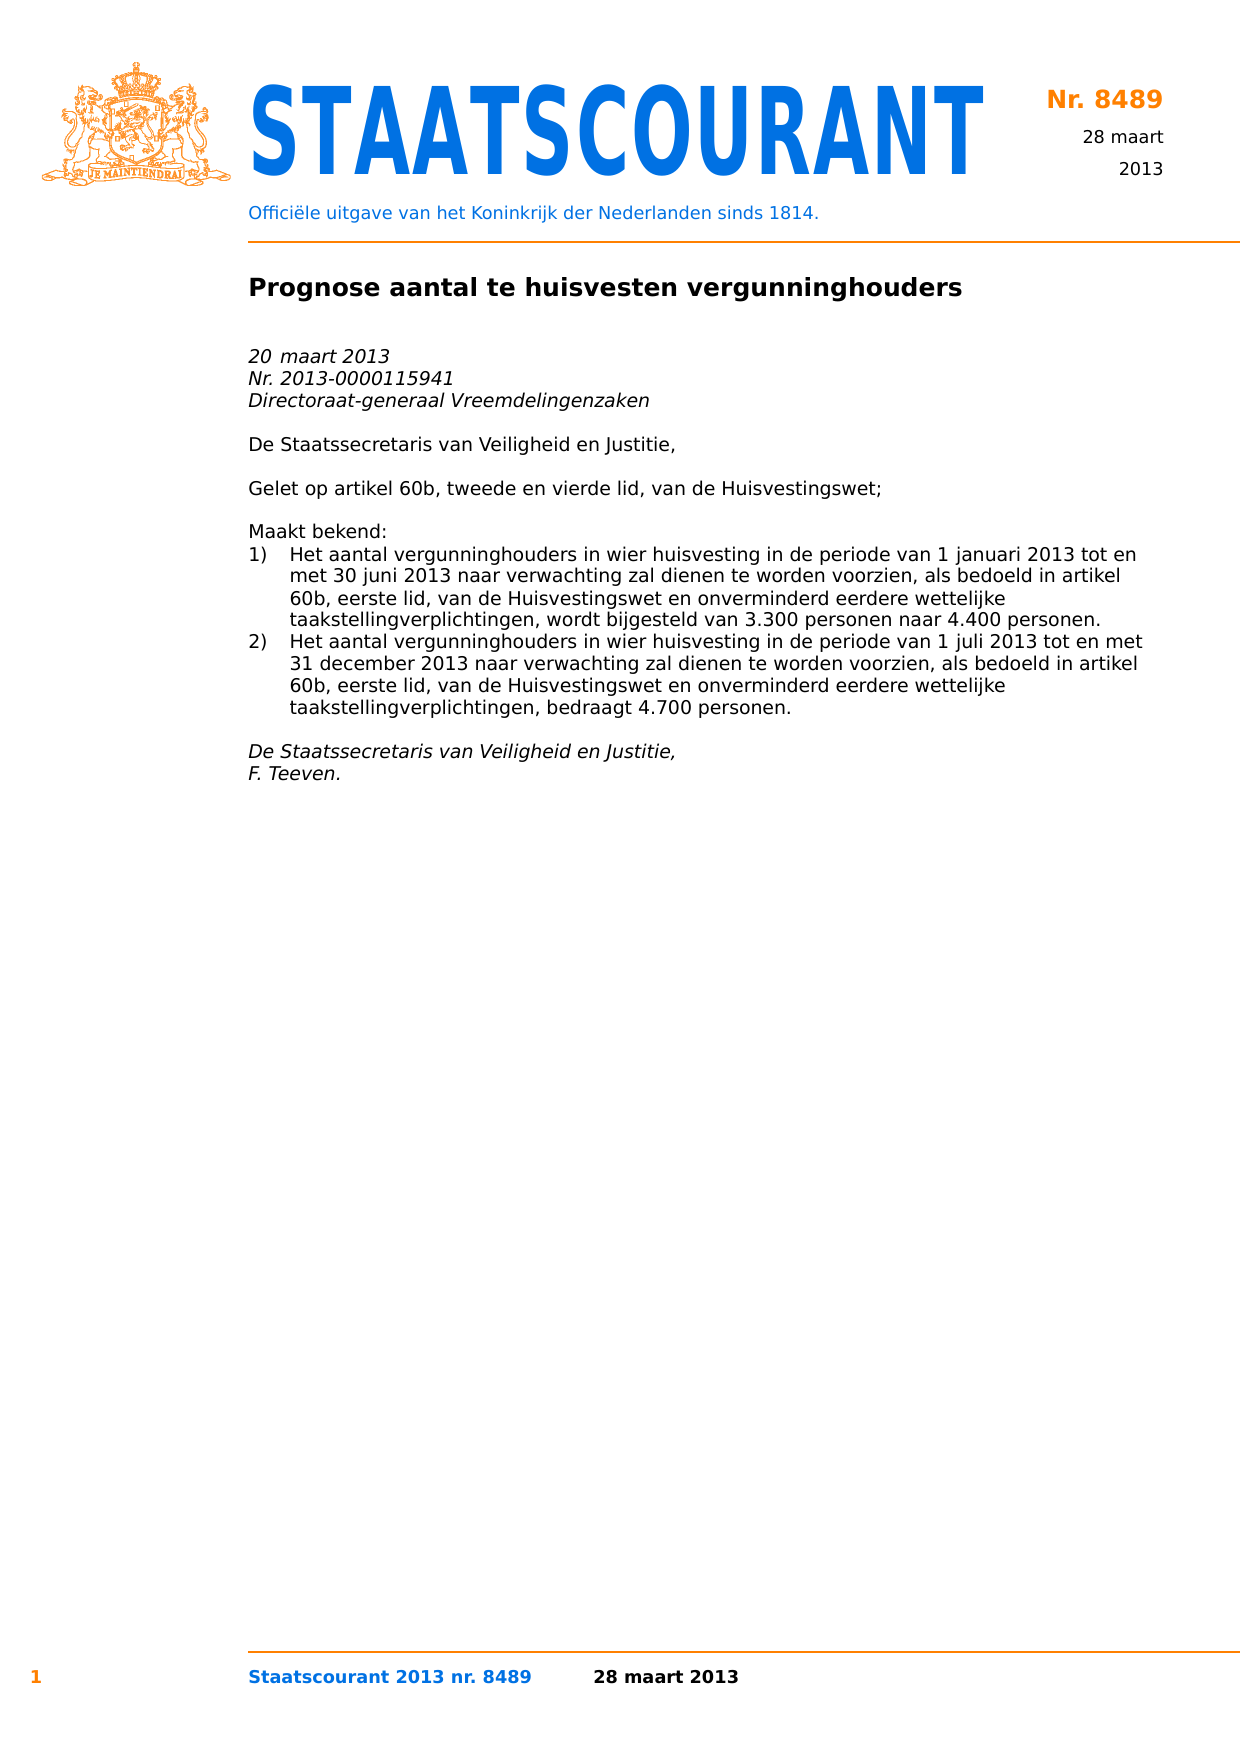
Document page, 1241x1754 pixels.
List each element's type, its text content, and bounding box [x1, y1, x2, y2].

text 20 maart 2013 [248, 346, 1163, 368]
text Directoraat-generaal Vreemdelingenzaken [248, 390, 1163, 412]
text Gelet op artikel 60b, tweede en vierde lid, van de Huisvestingswet; [248, 478, 1163, 499]
table_cell 2013 [998, 153, 1240, 203]
text De Staatssecretaris van Veiligheid en Justitie, [248, 434, 1163, 456]
table_cell Officiële uitgave van het Koninkrijk der Nederlanden sinds 1814. [248, 203, 1240, 241]
picture [41, 62, 231, 186]
table_header [25, 62, 248, 241]
text 2) Het aantal vergunninghouders in wier huisvesting in de periode van 1 juli 2013 tot en met 31 december 2013 naar verwachting zal dienen te worden voorzien, als bedoeld in artikel 60b, eerste lid, van de Huisvestingswet en onverminderd eerdere wettelijke taakstellingverplichtingen, bedraagt 4.700 personen. [248, 631, 1163, 719]
text 1) Het aantal vergunninghouders in wier huisvesting in de periode van 1 januari 2013 tot en met 30 juni 2013 naar verwachting zal dienen te worden voorzien, als bedoeld in artikel 60b, eerste lid, van de Huisvestingswet en onverminderd eerdere wettelijke taakstellingverplichtingen, wordt bijgesteld van 3.300 personen naar 4.400 personen. [248, 543, 1163, 631]
text Maakt bekend: [248, 521, 1163, 543]
subtitle Prognose aantal te huisvesten vergunninghouders [248, 273, 1163, 302]
table_header STAATSCOURANT [248, 62, 998, 203]
text De Staatssecretaris van Veiligheid en Justitie, F. Teeven. [248, 741, 1163, 785]
table_cell 28 maart [998, 121, 1240, 153]
text Nr. 2013-0000115941 [248, 368, 1163, 390]
table_header Nr. 8489 [998, 62, 1240, 121]
